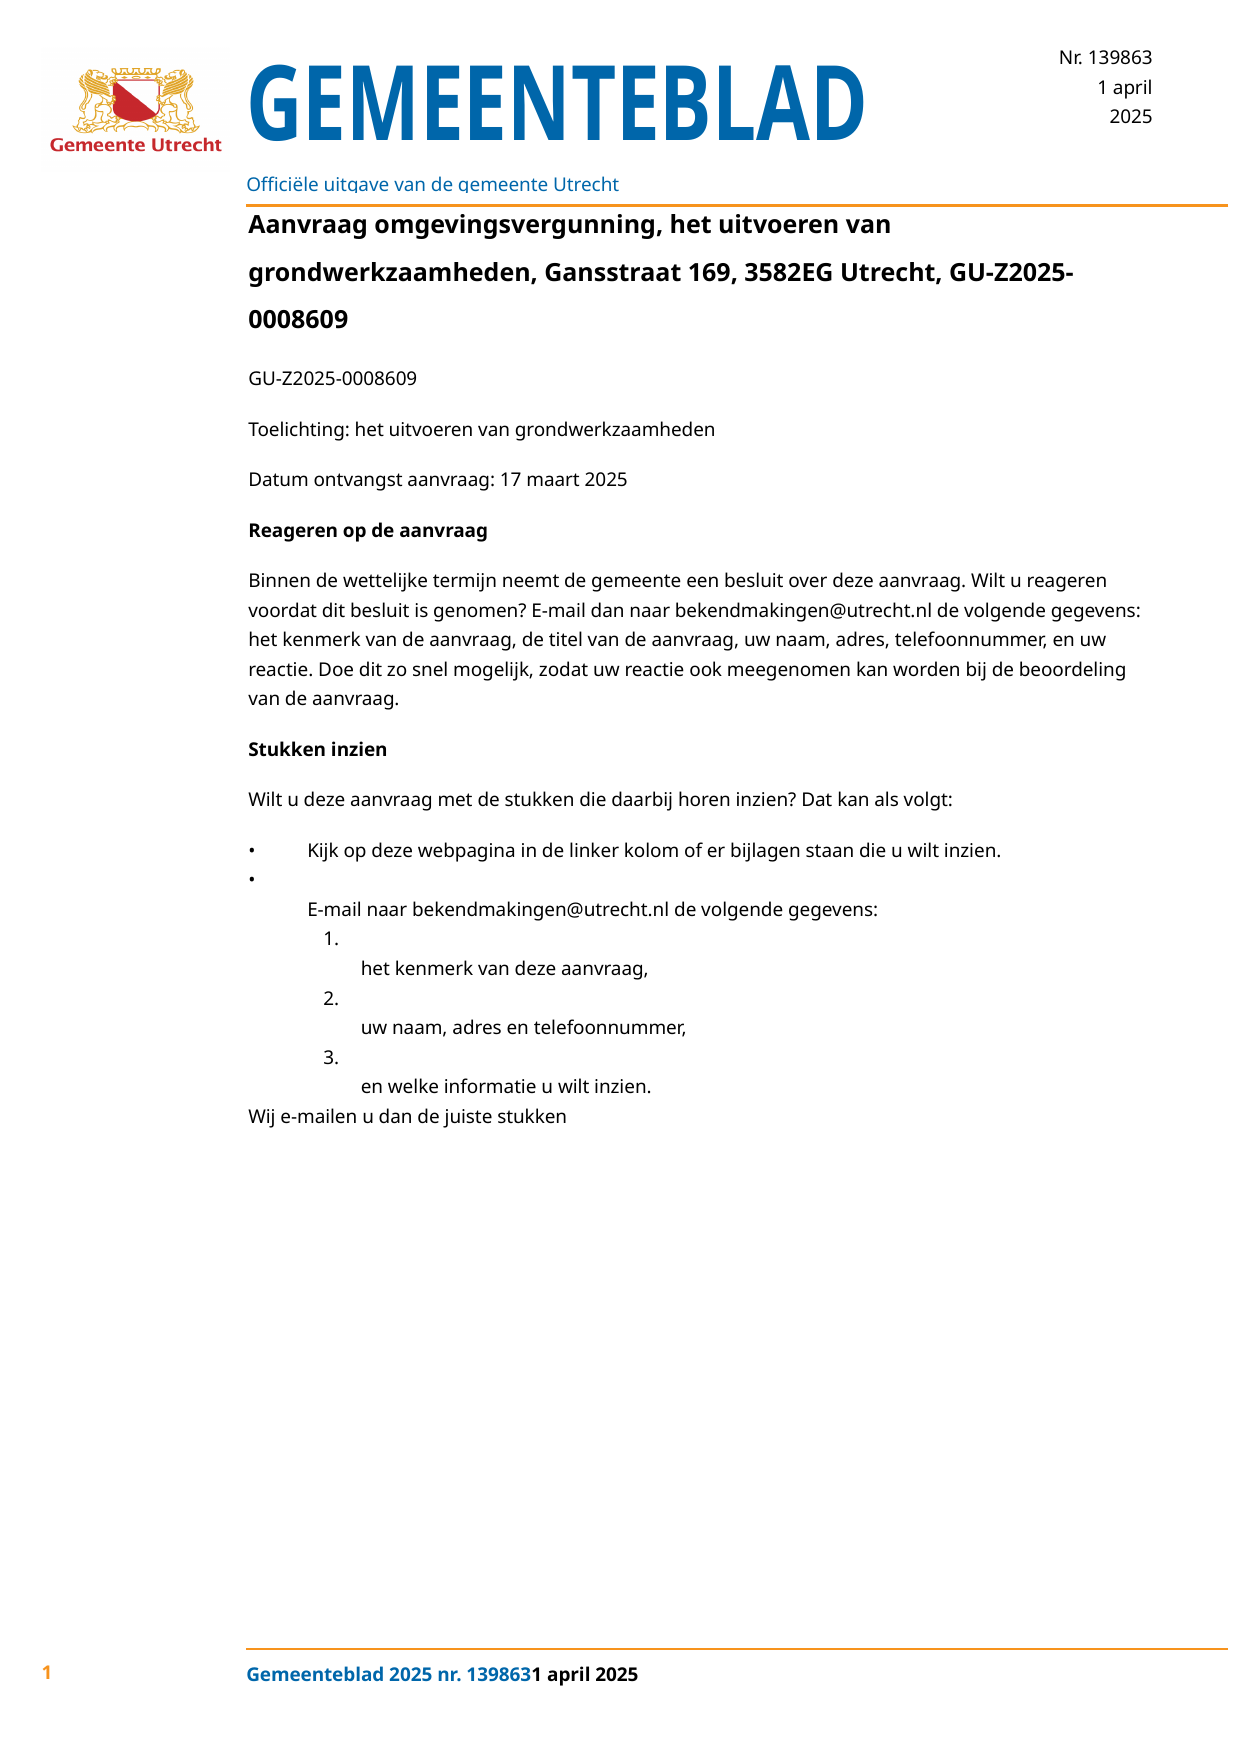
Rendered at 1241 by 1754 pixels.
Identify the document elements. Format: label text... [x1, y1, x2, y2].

list uw naam, adres en telefoonnummer, [323, 1014, 1152, 1040]
text GU-Z2025-0008609 [248, 366, 1152, 391]
text Datum ontvangst aanvraag: 17 maart 2025 [248, 466, 1152, 492]
text Toelichting: het uitvoeren van grondwerkzaamheden [248, 416, 1152, 442]
list het kenmerk van deze aanvraag, [323, 955, 1152, 981]
list en welke informatie u wilt inzien. [323, 1073, 1152, 1099]
text Wilt u deze aanvraag met de stukken die daarbij horen inzien? Dat kan als volgt: [248, 786, 1152, 812]
text Wij e-mailen u dan de juiste stukken [248, 1103, 1152, 1129]
picture [41, 47, 231, 172]
list Kijk op deze webpagina in de linker kolom of er bijlagen staan die u wilt inzien. [248, 837, 1152, 862]
text Stukken inzien [248, 736, 1152, 762]
text Binnen de wettelijke termijn neemt de gemeente een besluit over deze aanvraag. Wilt u reageren voordat dit besluit is genomen? E-mail dan naar bekendmakingen@utrecht.nl de volgende gegevens: het kenmerk van de aanvraag, de titel van de aanvraag, uw naam, adres, telefoonnummer, en uw reactie. Doe dit zo snel mogelijk, zodat uw reactie ook meegenomen kan worden bij de beoordeling van de aanvraag. [248, 567, 1152, 711]
list E-mail naar bekendmakingen@utrecht.nl de volgende gegevens: [248, 896, 1152, 922]
text Reageren op de aanvraag [248, 517, 1152, 542]
text Aanvraag omgevingsvergunning, het uitvoeren van grondwerkzaamheden, Gansstraat 169, 3582EG Utrecht, GU-Z2025-0008609 [248, 207, 1152, 336]
